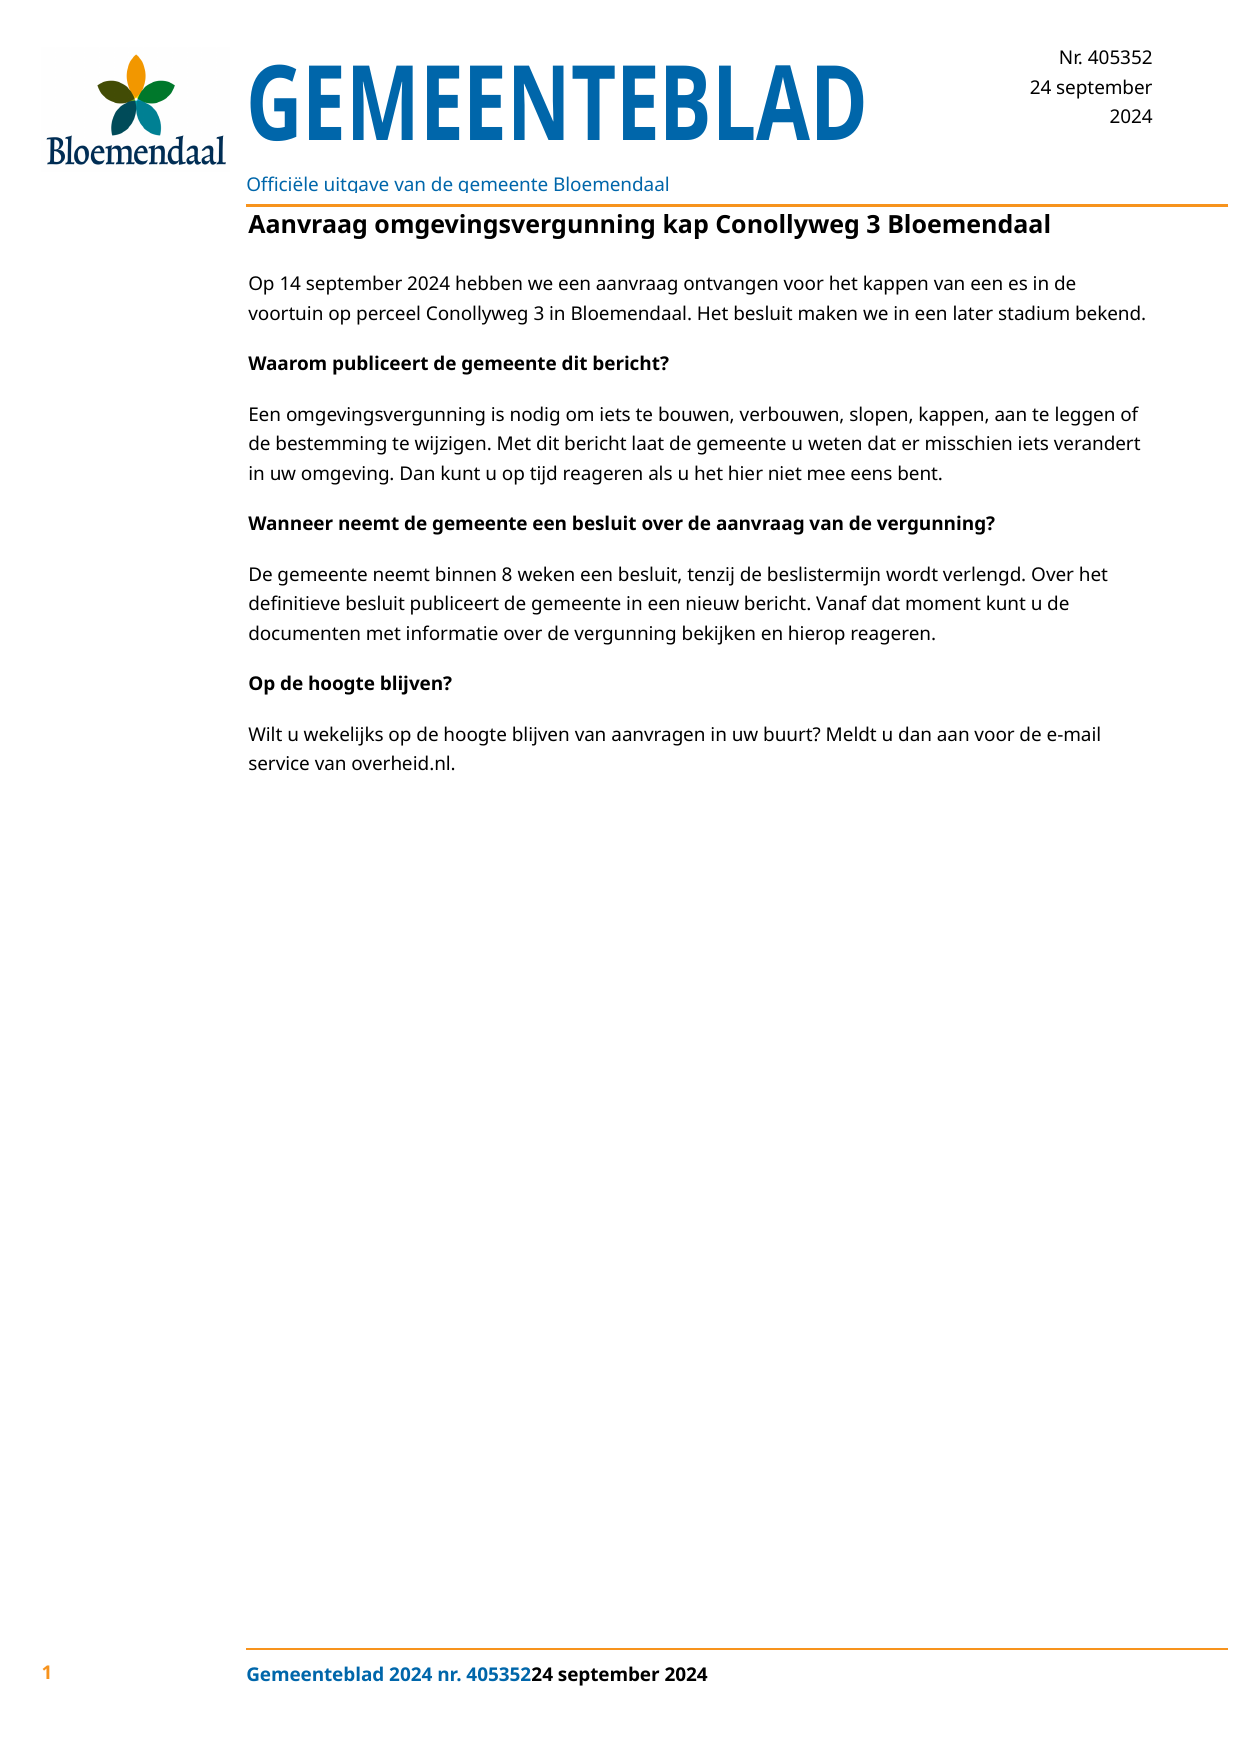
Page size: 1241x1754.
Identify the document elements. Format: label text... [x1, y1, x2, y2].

text Aanvraag omgevingsvergunning kap Conollyweg 3 Bloemendaal [248, 207, 1152, 241]
text Wanneer neemt de gemeente een besluit over de aanvraag van de vergunning? [248, 510, 1152, 536]
text Op 14 september 2024 hebben we een aanvraag ontvangen voor het kappen van een es in de voortuin op perceel Conollyweg 3 in Bloemendaal. Het besluit maken we in een later stadium bekend. [248, 270, 1152, 326]
text Waarom publiceert de gemeente dit bericht? [248, 350, 1152, 376]
text Op de hoogte blijven? [248, 670, 1152, 696]
text Een omgevingsvergunning is nodig om iets te bouwen, verbouwen, slopen, kappen, aan te leggen of de bestemming te wijzigen. Met dit bericht laat de gemeente u weten dat er misschien iets verandert in uw omgeving. Dan kunt u op tijd reageren als u het hier niet mee eens bent. [248, 401, 1152, 486]
picture [41, 47, 231, 172]
text Wilt u wekelijks op de hoogte blijven van aanvragen in uw buurt? Meldt u dan aan voor de e-mail service van overheid.nl. [248, 721, 1152, 776]
text De gemeente neemt binnen 8 weken een besluit, tenzij de beslistermijn wordt verlengd. Over het definitieve besluit publiceert de gemeente in een nieuw bericht. Vanaf dat moment kunt u de documenten met informatie over de vergunning bekijken en hierop reageren. [248, 561, 1152, 646]
